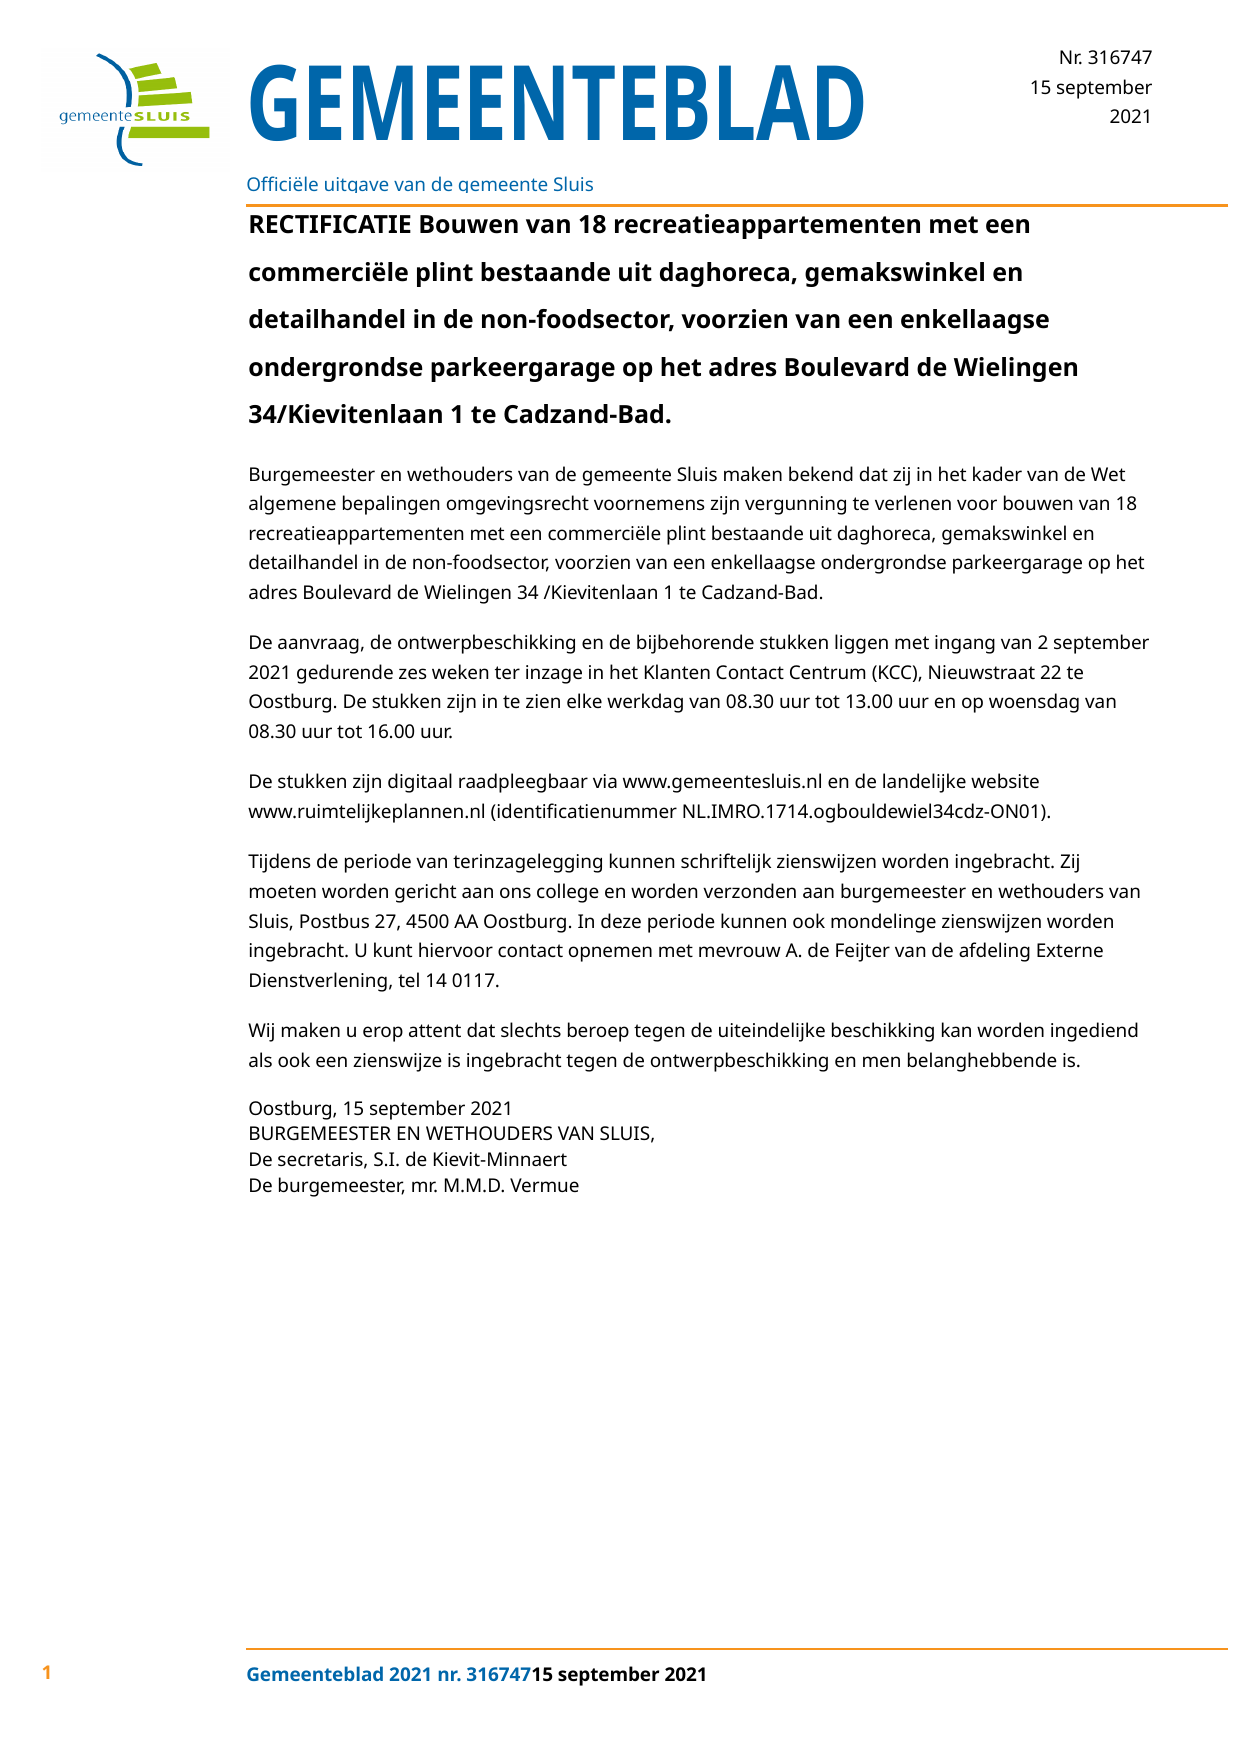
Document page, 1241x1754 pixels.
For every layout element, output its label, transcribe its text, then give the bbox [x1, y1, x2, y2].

text Oostburg, 15 september 2021 [248, 1095, 1152, 1121]
text De secretaris, S.I. de Kievit-Minnaert [248, 1146, 1152, 1172]
text De burgemeester, mr. M.M.D. Vermue [248, 1172, 1152, 1198]
text Wij maken u erop attent dat slechts beroep tegen de uiteindelijke beschikking kan worden ingediend als ook een zienswijze is ingebracht tegen de ontwerpbeschikking en men belanghebbende is. [248, 1017, 1152, 1073]
text De stukken zijn digitaal raadpleegbaar via www.gemeentesluis.nl en de landelijke website www.ruimtelijkeplannen.nl (identificatienummer NL.IMRO.1714.ogbouldewiel34cdz-ON01). [248, 769, 1152, 824]
text De aanvraag, de ontwerpbeschikking en de bijbehorende stukken liggen met ingang van 2 september 2021 gedurende zes weken ter inzage in het Klanten Contact Centrum (KCC), Nieuwstraat 22 te Oostburg. De stukken zijn in te zien elke werkdag van 08.30 uur tot 13.00 uur en op woensdag van 08.30 uur tot 16.00 uur. [248, 629, 1152, 744]
picture [41, 47, 231, 172]
text RECTIFICATIE Bouwen van 18 recreatieappartementen met een commerciële plint bestaande uit daghoreca, gemakswinkel en detailhandel in de non-foodsector, voorzien van een enkellaagse ondergrondse parkeergarage op het adres Boulevard de Wielingen 34/Kievitenlaan 1 te Cadzand-Bad. [248, 207, 1152, 431]
text BURGEMEESTER EN WETHOUDERS VAN SLUIS, [248, 1121, 1152, 1146]
text Burgemeester en wethouders van de gemeente Sluis maken bekend dat zij in het kader van de Wet algemene bepalingen omgevingsrecht voornemens zijn vergunning te verlenen voor bouwen van 18 recreatieappartementen met een commerciële plint bestaande uit daghoreca, gemakswinkel en detailhandel in de non-foodsector, voorzien van een enkellaagse ondergrondse parkeergarage op het adres Boulevard de Wielingen 34 /Kievitenlaan 1 te Cadzand-Bad. [248, 461, 1152, 605]
text Tijdens de periode van terinzagelegging kunnen schriftelijk zienswijzen worden ingebracht. Zij moeten worden gericht aan ons college en worden verzonden aan burgemeester en wethouders van Sluis, Postbus 27, 4500 AA Oostburg. In deze periode kunnen ook mondelinge zienswijzen worden ingebracht. U kunt hiervoor contact opnemen met mevrouw A. de Feijter van de afdeling Externe Dienstverlening, tel 14 0117. [248, 849, 1152, 993]
